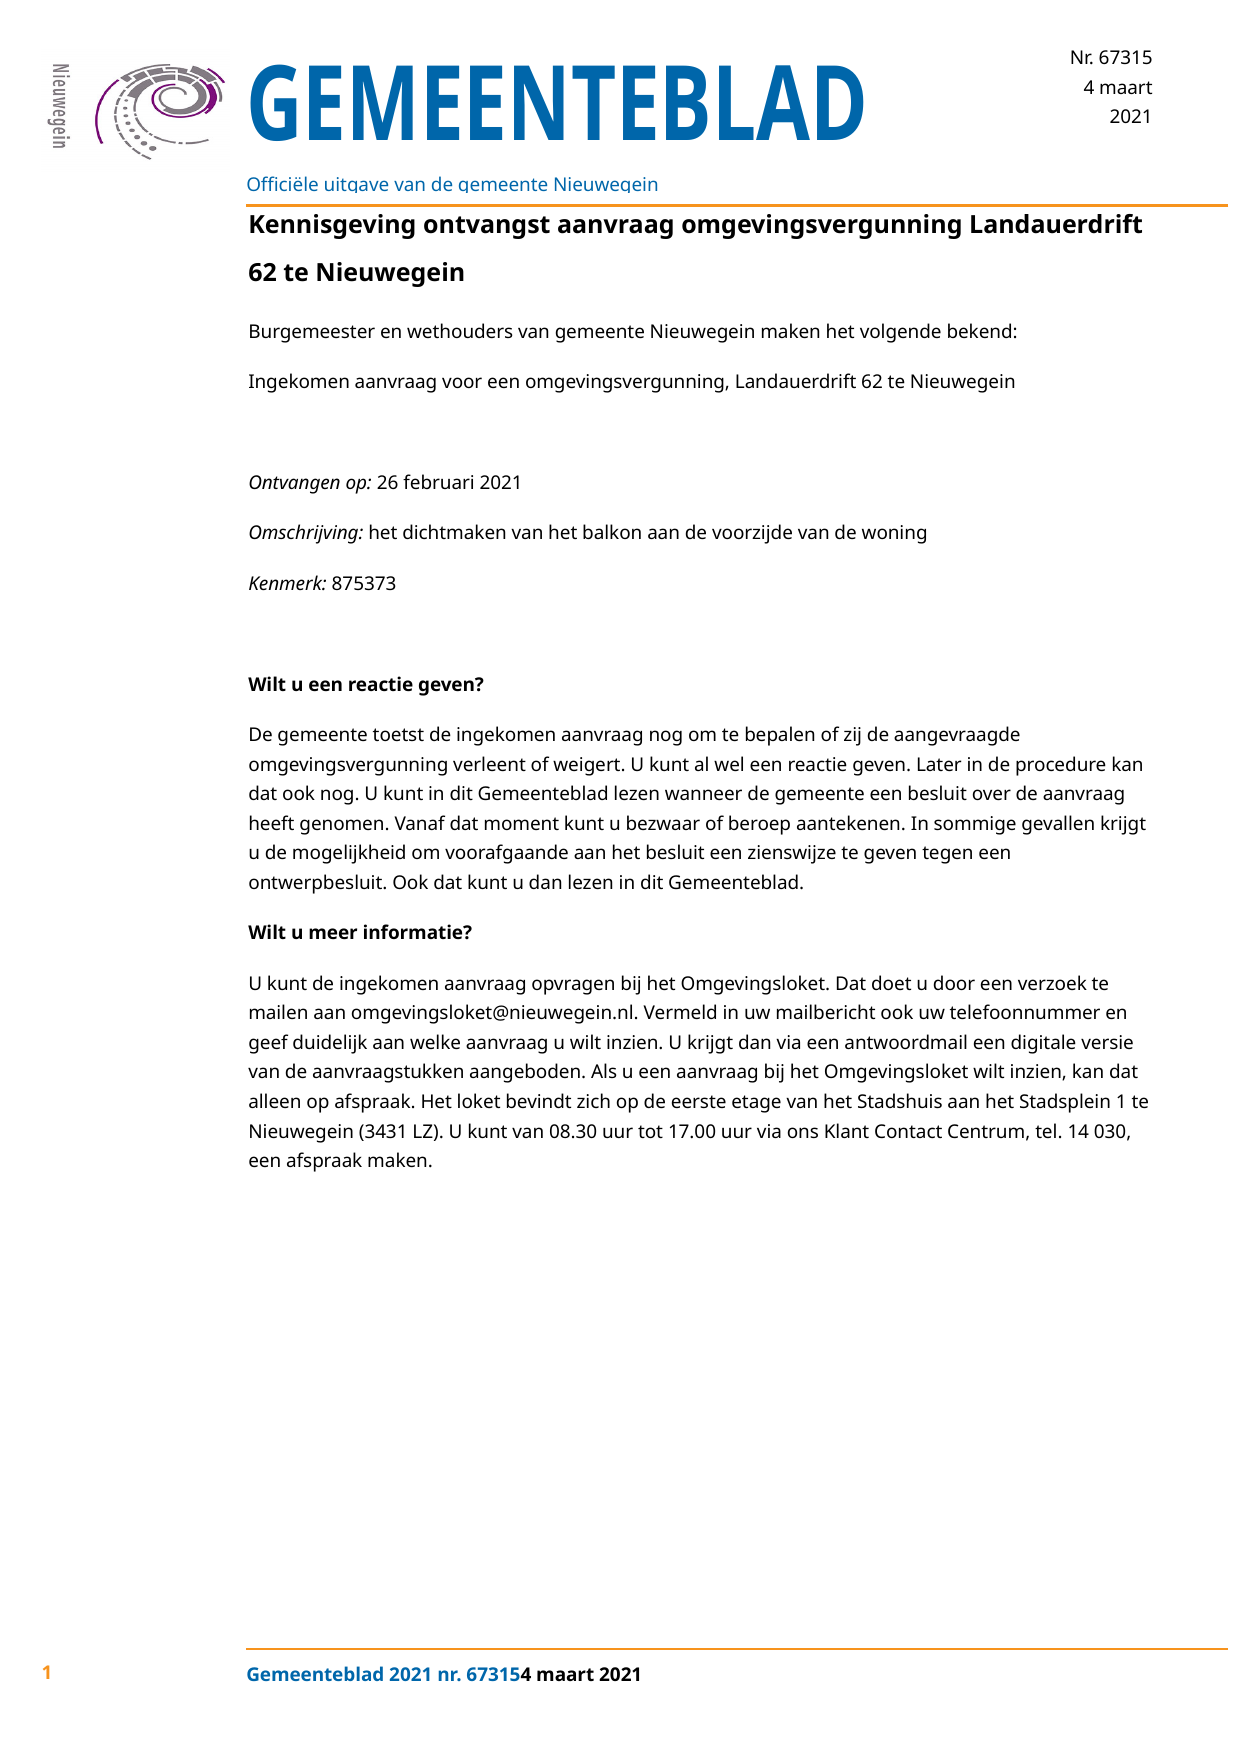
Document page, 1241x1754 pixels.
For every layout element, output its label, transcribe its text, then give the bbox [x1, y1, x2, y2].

text Kennisgeving ontvangst aanvraag omgevingsvergunning Landauerdrift 62 te Nieuwegein [248, 207, 1152, 288]
text Omschrijving: het dichtmaken van het balkon aan de voorzijde van de woning [248, 519, 1152, 545]
text Burgemeester en wethouders van gemeente Nieuwegein maken het volgende bekend: [248, 318, 1152, 344]
text Ontvangen op: 26 februari 2021 [248, 469, 1152, 495]
text Wilt u meer informatie? [248, 919, 1152, 945]
text De gemeente toetst de ingekomen aanvraag nog om te bepalen of zij de aangevraagde omgevingsvergunning verleent of weigert. U kunt al wel een reactie geven. Later in de procedure kan dat ook nog. U kunt in dit Gemeenteblad lezen wanneer de gemeente een besluit over de aanvraag heeft genomen. Vanaf dat moment kunt u bezwaar of beroep aantekenen. In sommige gevallen krijgt u de mogelijkheid om voorafgaande aan het besluit een zienswijze te geven tegen een ontwerpbesluit. Ook dat kunt u dan lezen in dit Gemeenteblad. [248, 721, 1152, 895]
text Ingekomen aanvraag voor een omgevingsvergunning, Landauerdrift 62 te Nieuwegein [248, 368, 1152, 394]
text Kenmerk: 875373 [248, 570, 1152, 596]
text Wilt u een reactie geven? [248, 671, 1152, 697]
picture [41, 47, 231, 172]
text U kunt de ingekomen aanvraag opvragen bij het Omgevingsloket. Dat doet u door een verzoek te mailen aan omgevingsloket@nieuwegein.nl. Vermeld in uw mailbericht ook uw telefoonnummer en geef duidelijk aan welke aanvraag u wilt inzien. U krijgt dan via een antwoordmail een digitale versie van de aanvraagstukken aangeboden. Als u een aanvraag bij het Omgevingsloket wilt inzien, kan dat alleen op afspraak. Het loket bevindt zich op de eerste etage van het Stadshuis aan het Stadsplein 1 te Nieuwegein (3431 LZ). U kunt van 08.30 uur tot 17.00 uur via ons Klant Contact Centrum, tel. 14 030, een afspraak maken. [248, 970, 1152, 1173]
